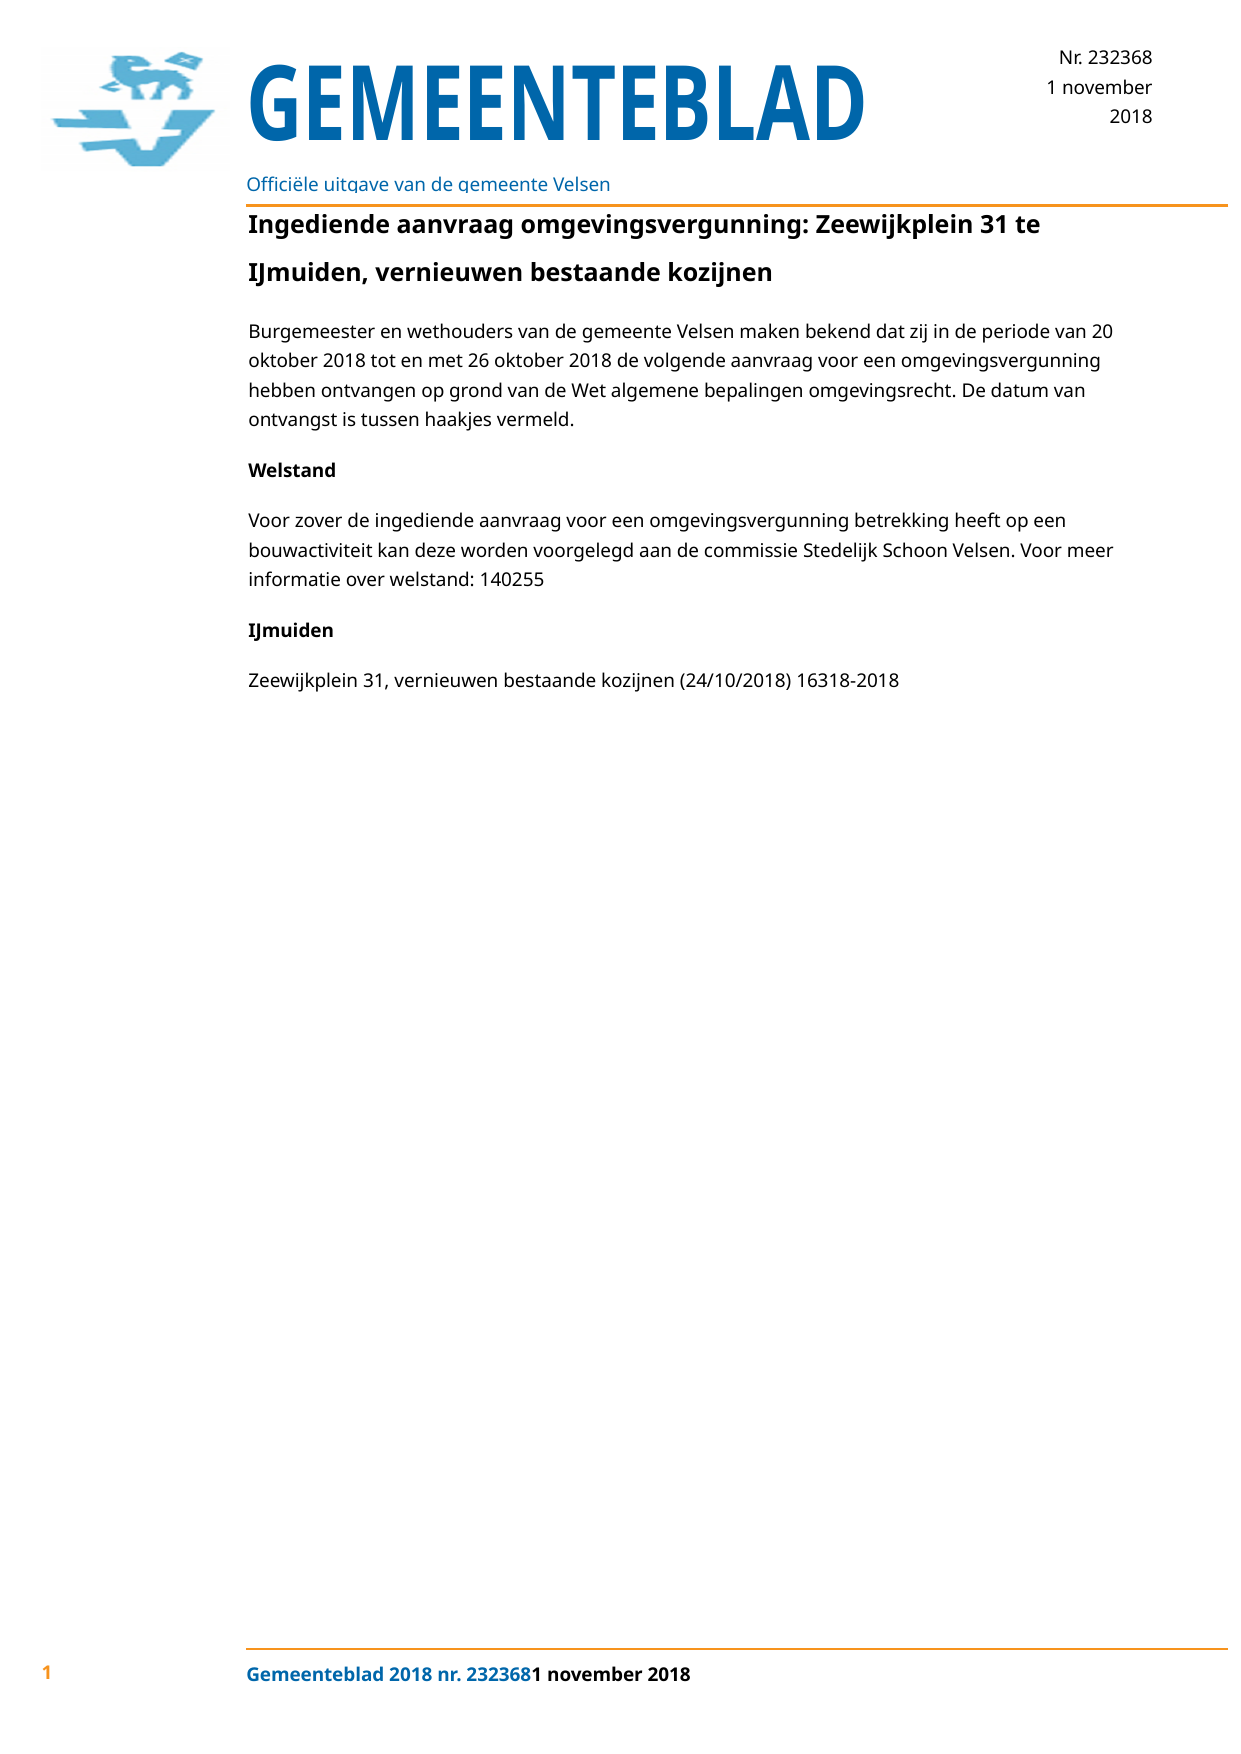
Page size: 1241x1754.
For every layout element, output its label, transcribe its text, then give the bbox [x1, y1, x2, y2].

text Burgemeester en wethouders van de gemeente Velsen maken bekend dat zij in de periode van 20 oktober 2018 tot en met 26 oktober 2018 de volgende aanvraag voor een omgevingsvergunning hebben ontvangen op grond van de Wet algemene bepalingen omgevingsrecht. De datum van ontvangst is tussen haakjes vermeld. [248, 318, 1152, 432]
text Ingediende aanvraag omgevingsvergunning: Zeewijkplein 31 te IJmuiden, vernieuwen bestaande kozijnen [248, 207, 1152, 288]
text Welstand [248, 457, 1152, 483]
text IJmuiden [248, 617, 1152, 643]
text Zeewijkplein 31, vernieuwen bestaande kozijnen (24/10/2018) 16318-2018 [248, 667, 1152, 693]
text Voor zover de ingediende aanvraag voor een omgevingsvergunning betrekking heeft op een bouwactiviteit kan deze worden voorgelegd aan de commissie Stedelijk Schoon Velsen. Voor meer informatie over welstand: 140255 [248, 507, 1152, 592]
picture [41, 47, 231, 172]
